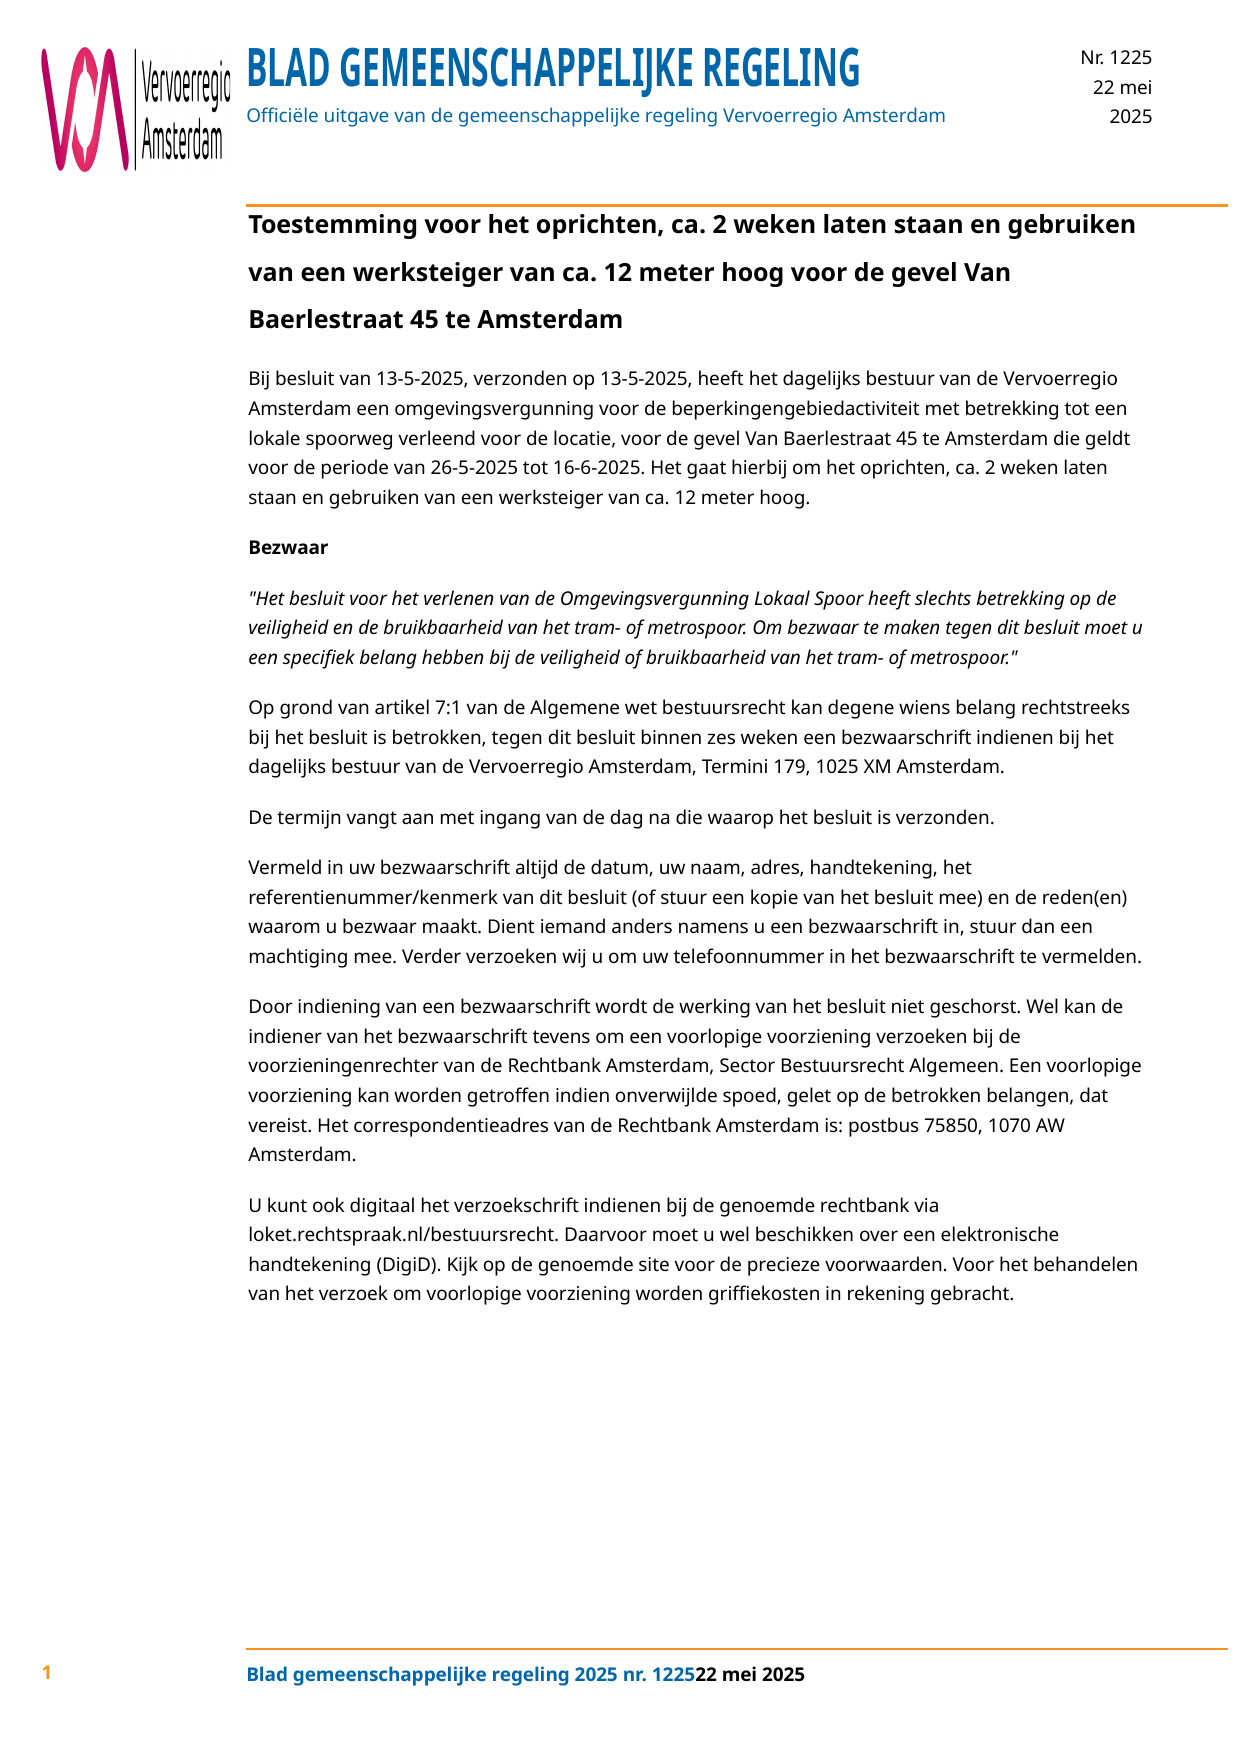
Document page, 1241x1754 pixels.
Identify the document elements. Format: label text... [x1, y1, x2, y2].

text Bezwaar [248, 534, 1152, 560]
text De termijn vangt aan met ingang van de dag na die waarop het besluit is verzonden. [248, 804, 1152, 829]
text Op grond van artikel 7:1 van de Algemene wet bestuursrecht kan degene wiens belang rechtstreeks bij het besluit is betrokken, tegen dit besluit binnen zes weken een bezwaarschrift indienen bij het dagelijks bestuur van de Vervoerregio Amsterdam, Termini 179, 1025 XM Amsterdam. [248, 694, 1152, 779]
text Vermeld in uw bezwaarschrift altijd de datum, uw naam, adres, handtekening, het referentienummer/kenmerk van dit besluit (of stuur een kopie van het besluit mee) en de reden(en) waarom u bezwaar maakt. Dient iemand anders namens u een bezwaarschrift in, stuur dan een machtiging mee. Verder verzoeken wij u om uw telefoonnummer in het bezwaarschrift te vermelden. [248, 854, 1152, 969]
text Door indiening van een bezwaarschrift wordt de werking van het besluit niet geschorst. Wel kan de indiener van het bezwaarschrift tevens om een voorlopige voorziening verzoeken bij de voorzieningenrechter van de Rechtbank Amsterdam, Sector Bestuursrecht Algemeen. Een voorlopige voorziening kan worden getroffen indien onverwijlde spoed, gelet op de betrokken belangen, dat vereist. Het correspondentieadres van de Rechtbank Amsterdam is: postbus 75850, 1070 AW Amsterdam. [248, 993, 1152, 1167]
text U kunt ook digitaal het verzoekschrift indienen bij de genoemde rechtbank via loket.rechtspraak.nl/bestuursrecht. Daarvoor moet u wel beschikken over een elektronische handtekening (DigiD). Kijk op de genoemde site voor de precieze voorwaarden. Voor het behandelen van het verzoek om voorlopige voorziening worden griffiekosten in rekening gebracht. [248, 1192, 1152, 1306]
picture [41, 47, 231, 172]
text Toestemming voor het oprichten, ca. 2 weken laten staan en gebruiken van een werksteiger van ca. 12 meter hoog voor de gevel Van Baerlestraat 45 te Amsterdam [248, 207, 1152, 336]
text "Het besluit voor het verlenen van de Omgevingsvergunning Lokaal Spoor heeft slechts betrekking op de veiligheid en de bruikbaarheid van het tram- of metrospoor. Om bezwaar te maken tegen dit besluit moet u een specifiek belang hebben bij de veiligheid of bruikbaarheid van het tram- of metrospoor." [248, 585, 1152, 669]
text Bij besluit van 13-5-2025, verzonden op 13-5-2025, heeft het dagelijks bestuur van de Vervoerregio Amsterdam een omgevingsvergunning voor de beperkingengebiedactiviteit met betrekking tot een lokale spoorweg verleend voor de locatie, voor de gevel Van Baerlestraat 45 te Amsterdam die geldt voor de periode van 26-5-2025 tot 16-6-2025. Het gaat hierbij om het oprichten, ca. 2 weken laten staan en gebruiken van een werksteiger van ca. 12 meter hoog. [248, 366, 1152, 509]
